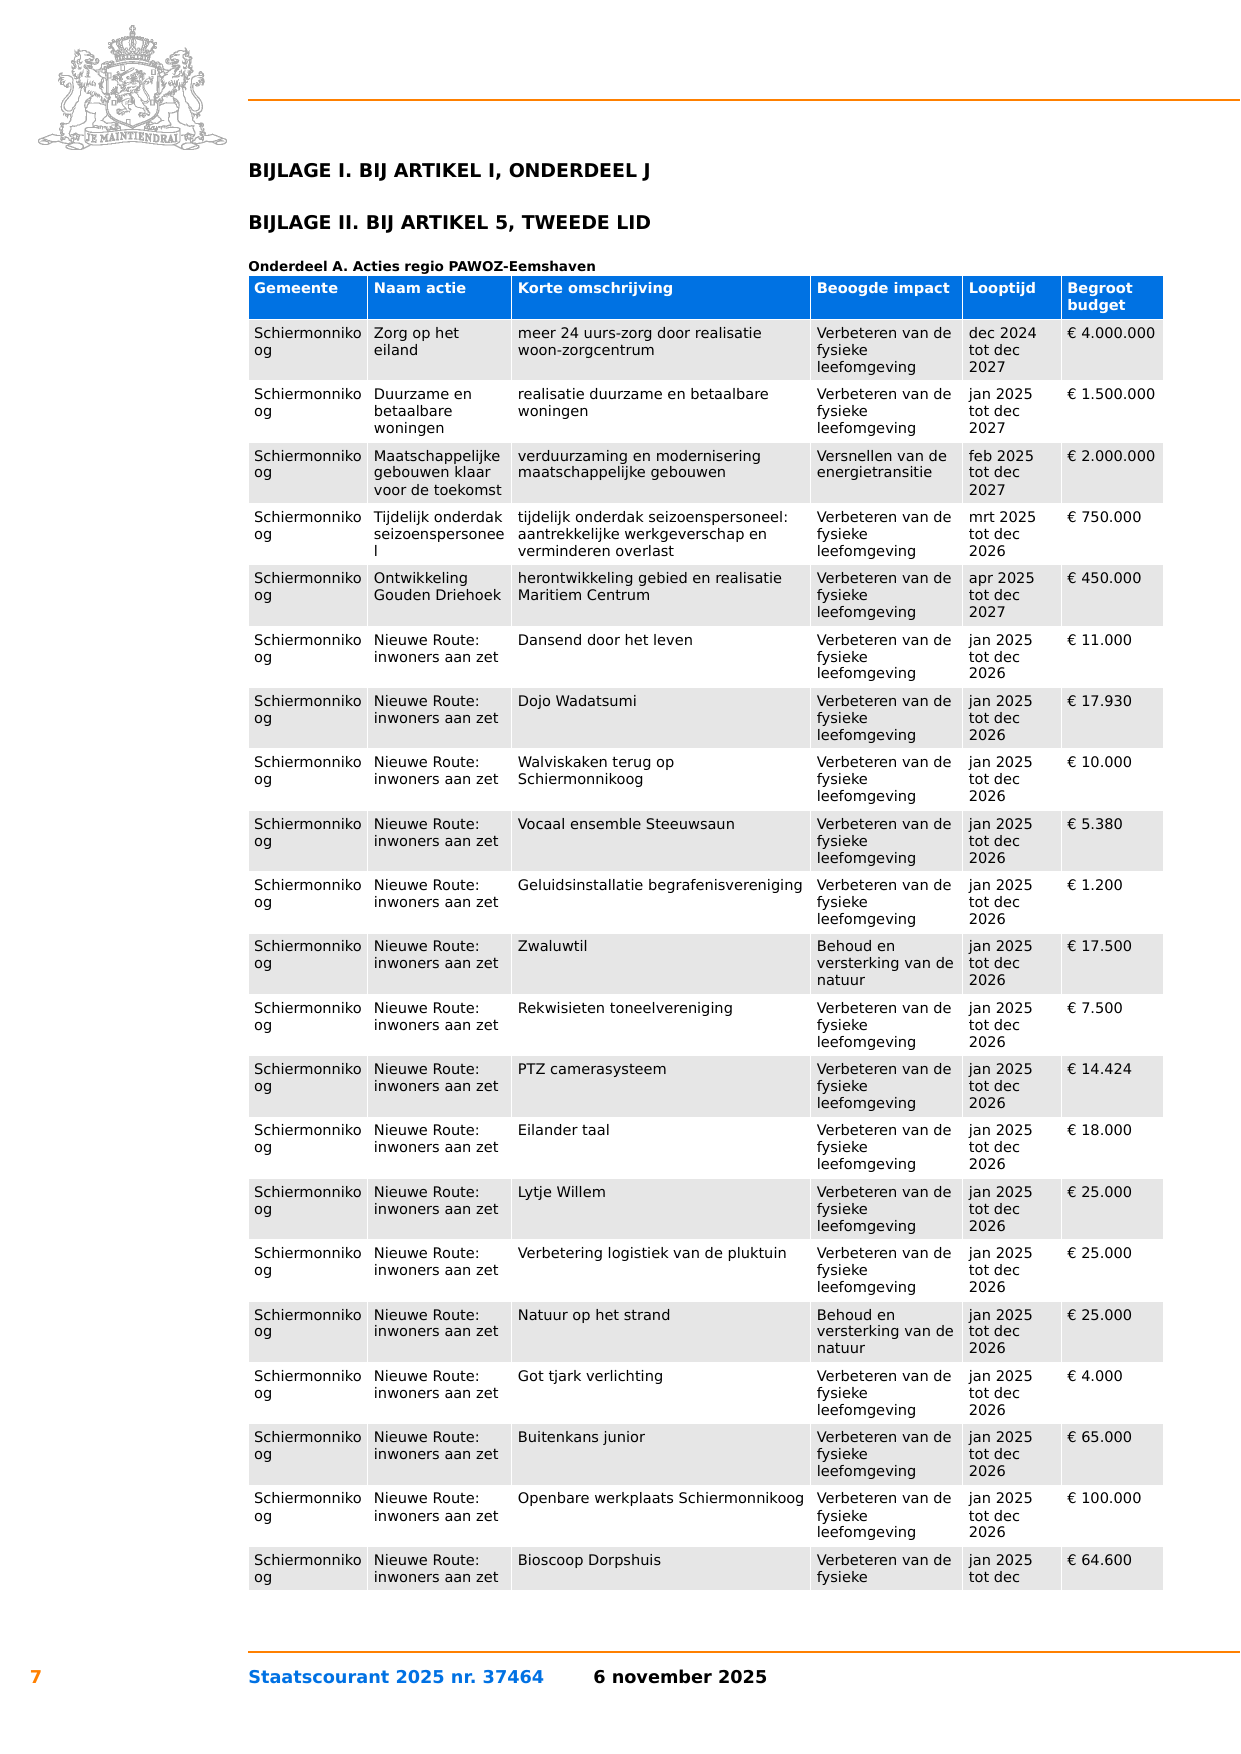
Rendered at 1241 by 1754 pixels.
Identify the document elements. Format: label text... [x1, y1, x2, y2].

table_cell € 100.000 [1062, 1486, 1163, 1546]
table_cell jan 2025 tot dec 2026 [963, 750, 1061, 810]
table_cell Behoud en versterking van de natuur [811, 934, 962, 994]
table_cell tijdelijk onderdak seizoenspersoneel: aantrekkelijke werkgeverschap en verminderen overlast [512, 504, 810, 564]
table_cell € 7.500 [1062, 995, 1163, 1055]
table_cell € 25.000 [1062, 1179, 1163, 1239]
table_cell € 11.000 [1062, 627, 1163, 687]
table_cell Schiermonnikoog [249, 565, 367, 626]
table_cell jan 2025 tot dec 2026 [963, 1240, 1061, 1301]
table_cell € 17.500 [1062, 934, 1163, 994]
table_cell Verbeteren van de fysieke leefomgeving [811, 627, 962, 687]
table_cell Verbeteren van de fysieke leefomgeving [811, 872, 962, 932]
table_cell € 4.000 [1062, 1363, 1163, 1423]
table_cell Schiermonnikoog [249, 1424, 367, 1485]
table_cell Got tjark verlichting [512, 1363, 810, 1423]
table_cell Nieuwe Route: inwoners aan zet [368, 1118, 511, 1178]
table_cell Korte omschrijving [512, 276, 810, 319]
table_cell Beoogde impact [811, 276, 962, 319]
table_cell Nieuwe Route: inwoners aan zet [368, 1424, 511, 1485]
table_cell Schiermonnikoog [249, 1302, 367, 1362]
table_cell Geluidsinstallatie begrafenisvereniging [512, 872, 810, 932]
table_header Onderdeel A. Acties regio PAWOZ-Eemshaven [248, 259, 1163, 274]
table_cell Verbeteren van de fysieke leefomgeving [811, 381, 962, 442]
table_cell Nieuwe Route: inwoners aan zet [368, 811, 511, 871]
picture [38, 25, 227, 150]
table_cell Verbeteren van de fysieke leefomgeving [811, 1240, 962, 1301]
table_cell € 64.600 [1062, 1547, 1163, 1590]
table_cell € 1.200 [1062, 872, 1163, 932]
table_cell € 65.000 [1062, 1424, 1163, 1485]
table_cell € 5.380 [1062, 811, 1163, 871]
table_cell Nieuwe Route: inwoners aan zet [368, 688, 511, 748]
table_cell jan 2025 tot dec 2027 [963, 381, 1061, 442]
table_cell Nieuwe Route: inwoners aan zet [368, 750, 511, 810]
table_cell Verbeteren van de fysieke leefomgeving [811, 1424, 962, 1485]
table_cell feb 2025 tot dec 2027 [963, 443, 1061, 503]
subtitle BIJLAGE II. BIJ ARTIKEL 5, TWEEDE LID [248, 212, 1163, 234]
table_cell Eilander taal [512, 1118, 810, 1178]
table_cell Gemeente [249, 276, 367, 319]
table_cell jan 2025 tot dec 2026 [963, 934, 1061, 994]
table_cell Verbeteren van de fysieke [811, 1547, 962, 1590]
table_cell € 18.000 [1062, 1118, 1163, 1178]
table_cell € 4.000.000 [1062, 320, 1163, 380]
table_cell Verbeteren van de fysieke leefomgeving [811, 750, 962, 810]
table_cell Verbetering logistiek van de pluktuin [512, 1240, 810, 1301]
table_cell Vocaal ensemble Steeuwsaun [512, 811, 810, 871]
table_cell mrt 2025 tot dec 2026 [963, 504, 1061, 564]
table_cell Schiermonnikoog [249, 1179, 367, 1239]
table_cell jan 2025 tot dec 2026 [963, 1363, 1061, 1423]
table_cell Behoud en versterking van de natuur [811, 1302, 962, 1362]
table_cell Schiermonnikoog [249, 688, 367, 748]
table_cell € 1.500.000 [1062, 381, 1163, 442]
table_cell meer 24 uurs-zorg door realisatie woon-zorgcentrum [512, 320, 810, 380]
table_cell Zwaluwtil [512, 934, 810, 994]
table_cell jan 2025 tot dec 2026 [963, 1486, 1061, 1546]
table_cell € 450.000 [1062, 565, 1163, 626]
table_cell jan 2025 tot dec 2026 [963, 688, 1061, 748]
table_cell Schiermonnikoog [249, 320, 367, 380]
table_cell Schiermonnikoog [249, 1547, 367, 1590]
table_cell apr 2025 tot dec 2027 [963, 565, 1061, 626]
table_cell Verbeteren van de fysieke leefomgeving [811, 1486, 962, 1546]
table_cell jan 2025 tot dec 2026 [963, 627, 1061, 687]
table_cell € 17.930 [1062, 688, 1163, 748]
table_cell realisatie duurzame en betaalbare woningen [512, 381, 810, 442]
table_cell jan 2025 tot dec 2026 [963, 1424, 1061, 1485]
table_cell Schiermonnikoog [249, 504, 367, 564]
table_cell Verbeteren van de fysieke leefomgeving [811, 504, 962, 564]
table_cell Duurzame en betaalbare woningen [368, 381, 511, 442]
table_cell Schiermonnikoog [249, 1240, 367, 1301]
table_cell Schiermonnikoog [249, 934, 367, 994]
table_cell Rekwisieten toneelvereniging [512, 995, 810, 1055]
table_cell Natuur op het strand [512, 1302, 810, 1362]
table_cell Schiermonnikoog [249, 1118, 367, 1178]
table_cell Schiermonnikoog [249, 811, 367, 871]
table_cell Tijdelijk onderdak seizoenspersoneel [368, 504, 511, 564]
table_cell Dansend door het leven [512, 627, 810, 687]
table_cell Verbeteren van de fysieke leefomgeving [811, 1179, 962, 1239]
table_cell dec 2024 tot dec 2027 [963, 320, 1061, 380]
table_cell Nieuwe Route: inwoners aan zet [368, 872, 511, 932]
table_cell Ontwikkeling Gouden Driehoek [368, 565, 511, 626]
table_cell € 750.000 [1062, 504, 1163, 564]
table_cell Walviskaken terug op Schiermonnikoog [512, 750, 810, 810]
table_cell Schiermonnikoog [249, 627, 367, 687]
table_cell verduurzaming en modernisering maatschappelijke gebouwen [512, 443, 810, 503]
table_cell Maatschappelijke gebouwen klaar voor de toekomst [368, 443, 511, 503]
table_cell jan 2025 tot dec 2026 [963, 1179, 1061, 1239]
table_cell Zorg op het eiland [368, 320, 511, 380]
table_cell Schiermonnikoog [249, 1056, 367, 1117]
table_cell Nieuwe Route: inwoners aan zet [368, 1056, 511, 1117]
table_cell Nieuwe Route: inwoners aan zet [368, 1547, 511, 1590]
table_cell Schiermonnikoog [249, 443, 367, 503]
table_cell Nieuwe Route: inwoners aan zet [368, 1240, 511, 1301]
table_cell jan 2025 tot dec 2026 [963, 995, 1061, 1055]
table_cell Openbare werkplaats Schiermonnikoog [512, 1486, 810, 1546]
table_cell Nieuwe Route: inwoners aan zet [368, 627, 511, 687]
table_cell Schiermonnikoog [249, 872, 367, 932]
table_cell Versnellen van de energietransitie [811, 443, 962, 503]
table_cell Verbeteren van de fysieke leefomgeving [811, 1056, 962, 1117]
table_cell Schiermonnikoog [249, 1486, 367, 1546]
table_cell Nieuwe Route: inwoners aan zet [368, 995, 511, 1055]
table_cell jan 2025 tot dec 2026 [963, 1118, 1061, 1178]
table_cell Lytje Willem [512, 1179, 810, 1239]
subtitle BIJLAGE I. BIJ ARTIKEL I, ONDERDEEL J [248, 160, 1163, 182]
table_cell Nieuwe Route: inwoners aan zet [368, 934, 511, 994]
table_cell PTZ camerasysteem [512, 1056, 810, 1117]
table_cell € 25.000 [1062, 1240, 1163, 1301]
table_cell Looptijd [963, 276, 1061, 319]
table_cell Schiermonnikoog [249, 381, 367, 442]
table_cell jan 2025 tot dec 2026 [963, 1302, 1061, 1362]
table_cell Bioscoop Dorpshuis [512, 1547, 810, 1590]
table_cell € 2.000.000 [1062, 443, 1163, 503]
table_cell jan 2025 tot dec 2026 [963, 872, 1061, 932]
table_cell Schiermonnikoog [249, 995, 367, 1055]
table_cell Nieuwe Route: inwoners aan zet [368, 1363, 511, 1423]
table_cell herontwikkeling gebied en realisatie Maritiem Centrum [512, 565, 810, 626]
table_cell Naam actie [368, 276, 511, 319]
table_cell Nieuwe Route: inwoners aan zet [368, 1179, 511, 1239]
table_cell Schiermonnikoog [249, 750, 367, 810]
table_cell Verbeteren van de fysieke leefomgeving [811, 1363, 962, 1423]
table_cell Dojo Wadatsumi [512, 688, 810, 748]
table_cell Verbeteren van de fysieke leefomgeving [811, 688, 962, 748]
table_cell Verbeteren van de fysieke leefomgeving [811, 1118, 962, 1178]
table_cell Nieuwe Route: inwoners aan zet [368, 1302, 511, 1362]
table_cell Verbeteren van de fysieke leefomgeving [811, 811, 962, 871]
table_cell € 14.424 [1062, 1056, 1163, 1117]
table_cell € 25.000 [1062, 1302, 1163, 1362]
table_cell Begroot budget [1062, 276, 1163, 319]
table_cell € 10.000 [1062, 750, 1163, 810]
table_cell jan 2025 tot dec 2026 [963, 1056, 1061, 1117]
table_cell Nieuwe Route: inwoners aan zet [368, 1486, 511, 1546]
table_cell jan 2025 tot dec [963, 1547, 1061, 1590]
table_cell Schiermonnikoog [249, 1363, 367, 1423]
table_cell jan 2025 tot dec 2026 [963, 811, 1061, 871]
table_cell Verbeteren van de fysieke leefomgeving [811, 565, 962, 626]
table_cell Verbeteren van de fysieke leefomgeving [811, 320, 962, 380]
table_cell Verbeteren van de fysieke leefomgeving [811, 995, 962, 1055]
table_cell Buitenkans junior [512, 1424, 810, 1485]
